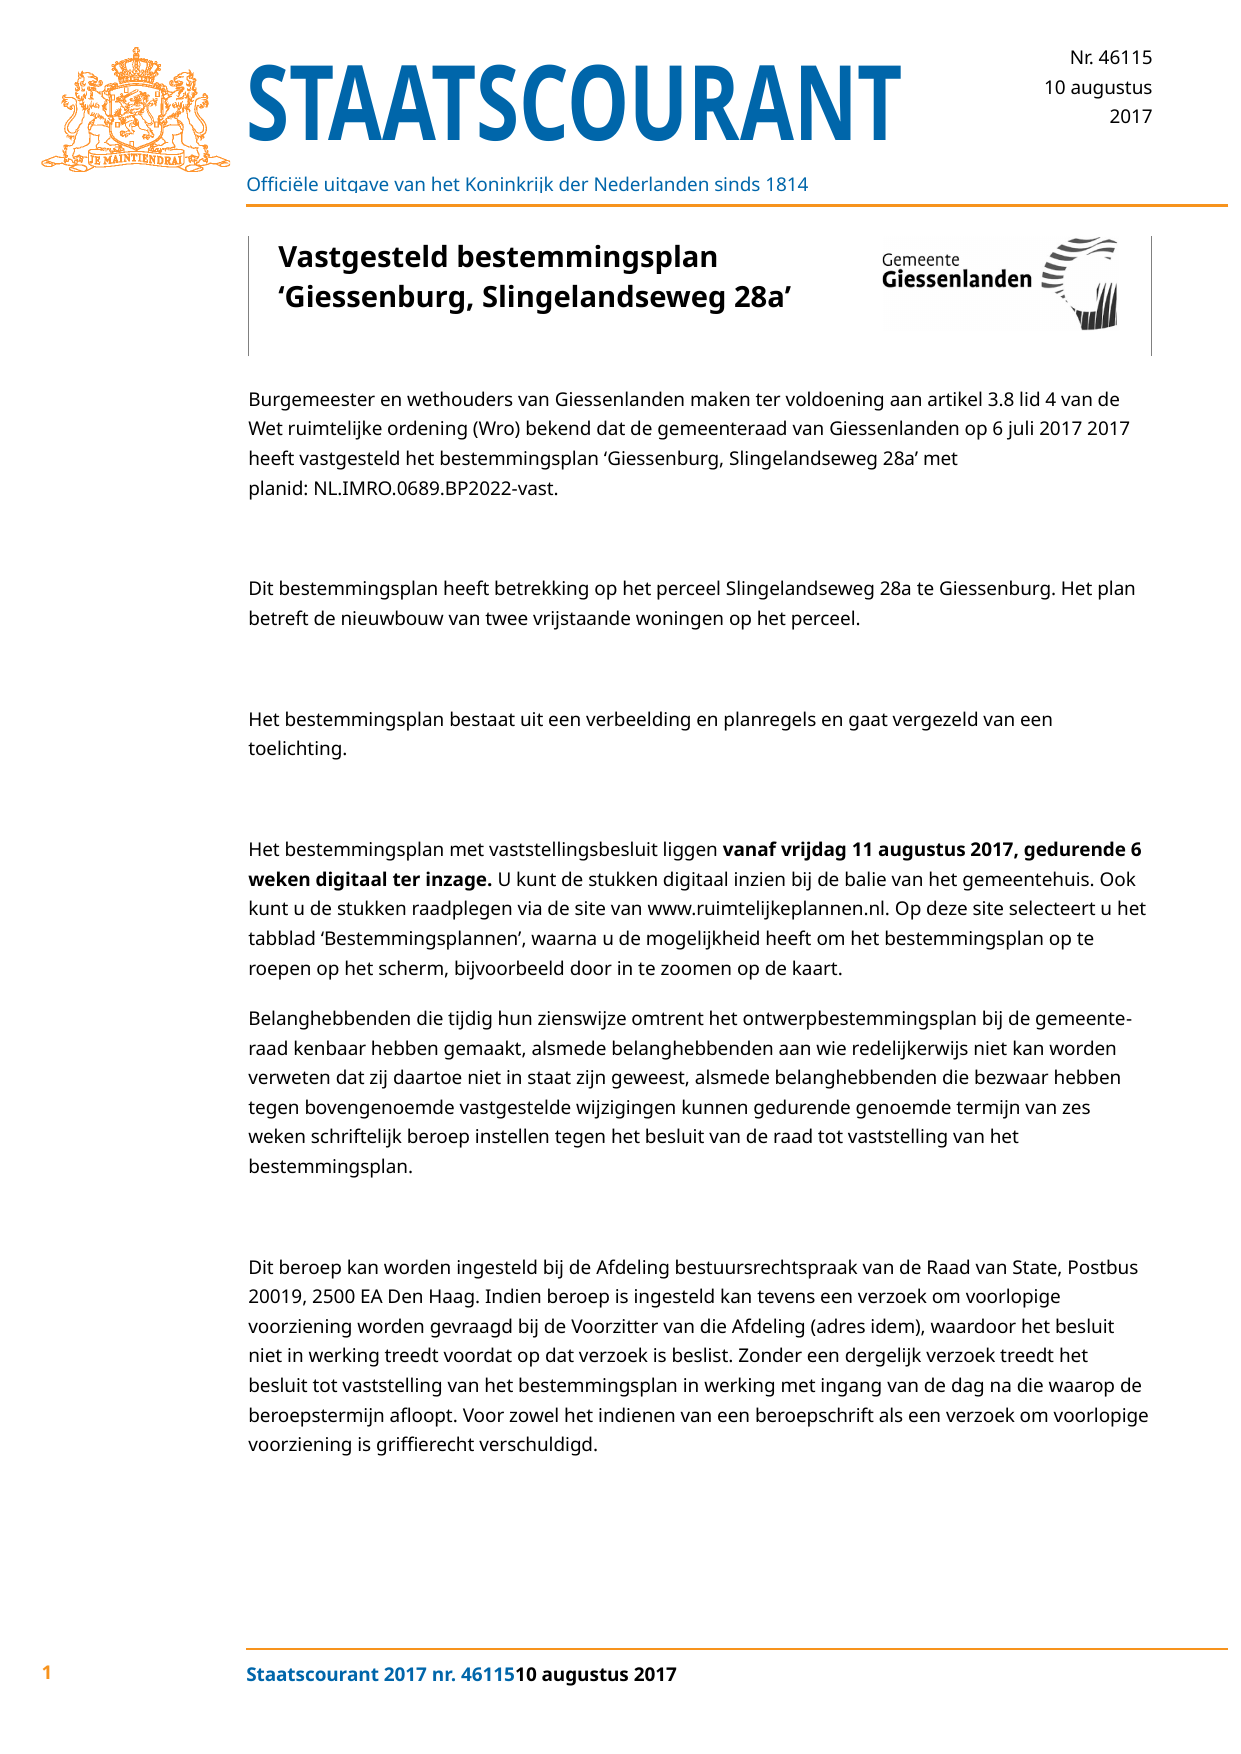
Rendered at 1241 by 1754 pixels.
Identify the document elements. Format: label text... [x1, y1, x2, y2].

picture [882, 236, 1119, 331]
text Belanghebbenden die tijdig hun zienswijze omtrent het ontwerpbestemmingsplan bij de gemeente­raad kenbaar hebben gemaakt, alsmede belanghebbenden aan wie redelijkerwijs niet kan worden verweten dat zij daartoe niet in staat zijn geweest, alsmede belanghebbenden die bezwaar hebben tegen bovengenoemde vastgestelde wijzigingen kunnen gedurende genoemde termijn van zes weken schriftelijk beroep instellen tegen het besluit van de raad tot vaststelling van het bestemmingsplan. [248, 1005, 1152, 1179]
text Dit beroep kan worden ingesteld bij de Afdeling bestuursrechtspraak van de Raad van State, Postbus 20019, 2500 EA Den Haag. Indien beroep is ingesteld kan tevens een verzoek om voorlopige voorziening worden gevraagd bij de Voorzitter van die Afdeling (adres idem), waardoor het besluit niet in werking treedt voordat op dat verzoek is beslist. Zonder een dergelijk verzoek treedt het besluit tot vaststelling van het bestemmingsplan in werking met ingang van de dag na die waarop de beroepstermijn afloopt. Voor zowel het indienen van een beroepschrift als een verzoek om voorlopige voorziening is griffierecht verschuldigd. [248, 1254, 1152, 1457]
text Dit bestemmingsplan heeft betrekking op het perceel Slingelandseweg 28a te Giessenburg. Het plan betreft de nieuwbouw van twee vrijstaande woningen op het perceel. [248, 576, 1152, 631]
picture [41, 47, 231, 172]
text Burgemeester en wethouders van Giessenlanden maken ter voldoening aan artikel 3.8 lid 4 van de Wet ruimtelijke ordening (Wro) bekend dat de gemeenteraad van Giessenlanden op 6 juli 2017 2017 heeft vastgesteld het bestemmingsplan ‘Giessenburg, Slingelandseweg 28a’ met planid: NL.IMRO.0689.BP2022-vast. [248, 386, 1152, 500]
text Het bestemmingsplan bestaat uit een verbeelding en planregels en gaat vergezeld van een toelichting. [248, 706, 1152, 761]
table_header [850, 236, 1151, 356]
table_header Vastgesteld bestemmingsplan ‘Giessenburg, Slingelandseweg 28a’ [249, 236, 850, 356]
text Het bestemmingsplan met vaststellingsbesluit liggen vanaf vrijdag 11 augustus 2017, gedurende 6 weken digitaal ter inzage. U kunt de stukken digitaal inzien bij de balie van het gemeentehuis. Ook kunt u de stukken raadplegen via de site van www.ruimtelijkeplannen.nl. Op deze site selecteert u het tabblad ‘Bestemmingsplannen’, waarna u de mogelijkheid heeft om het bestemmingsplan op te roepen op het scherm, bijvoorbeeld door in te zoomen op de kaart. [248, 836, 1152, 980]
